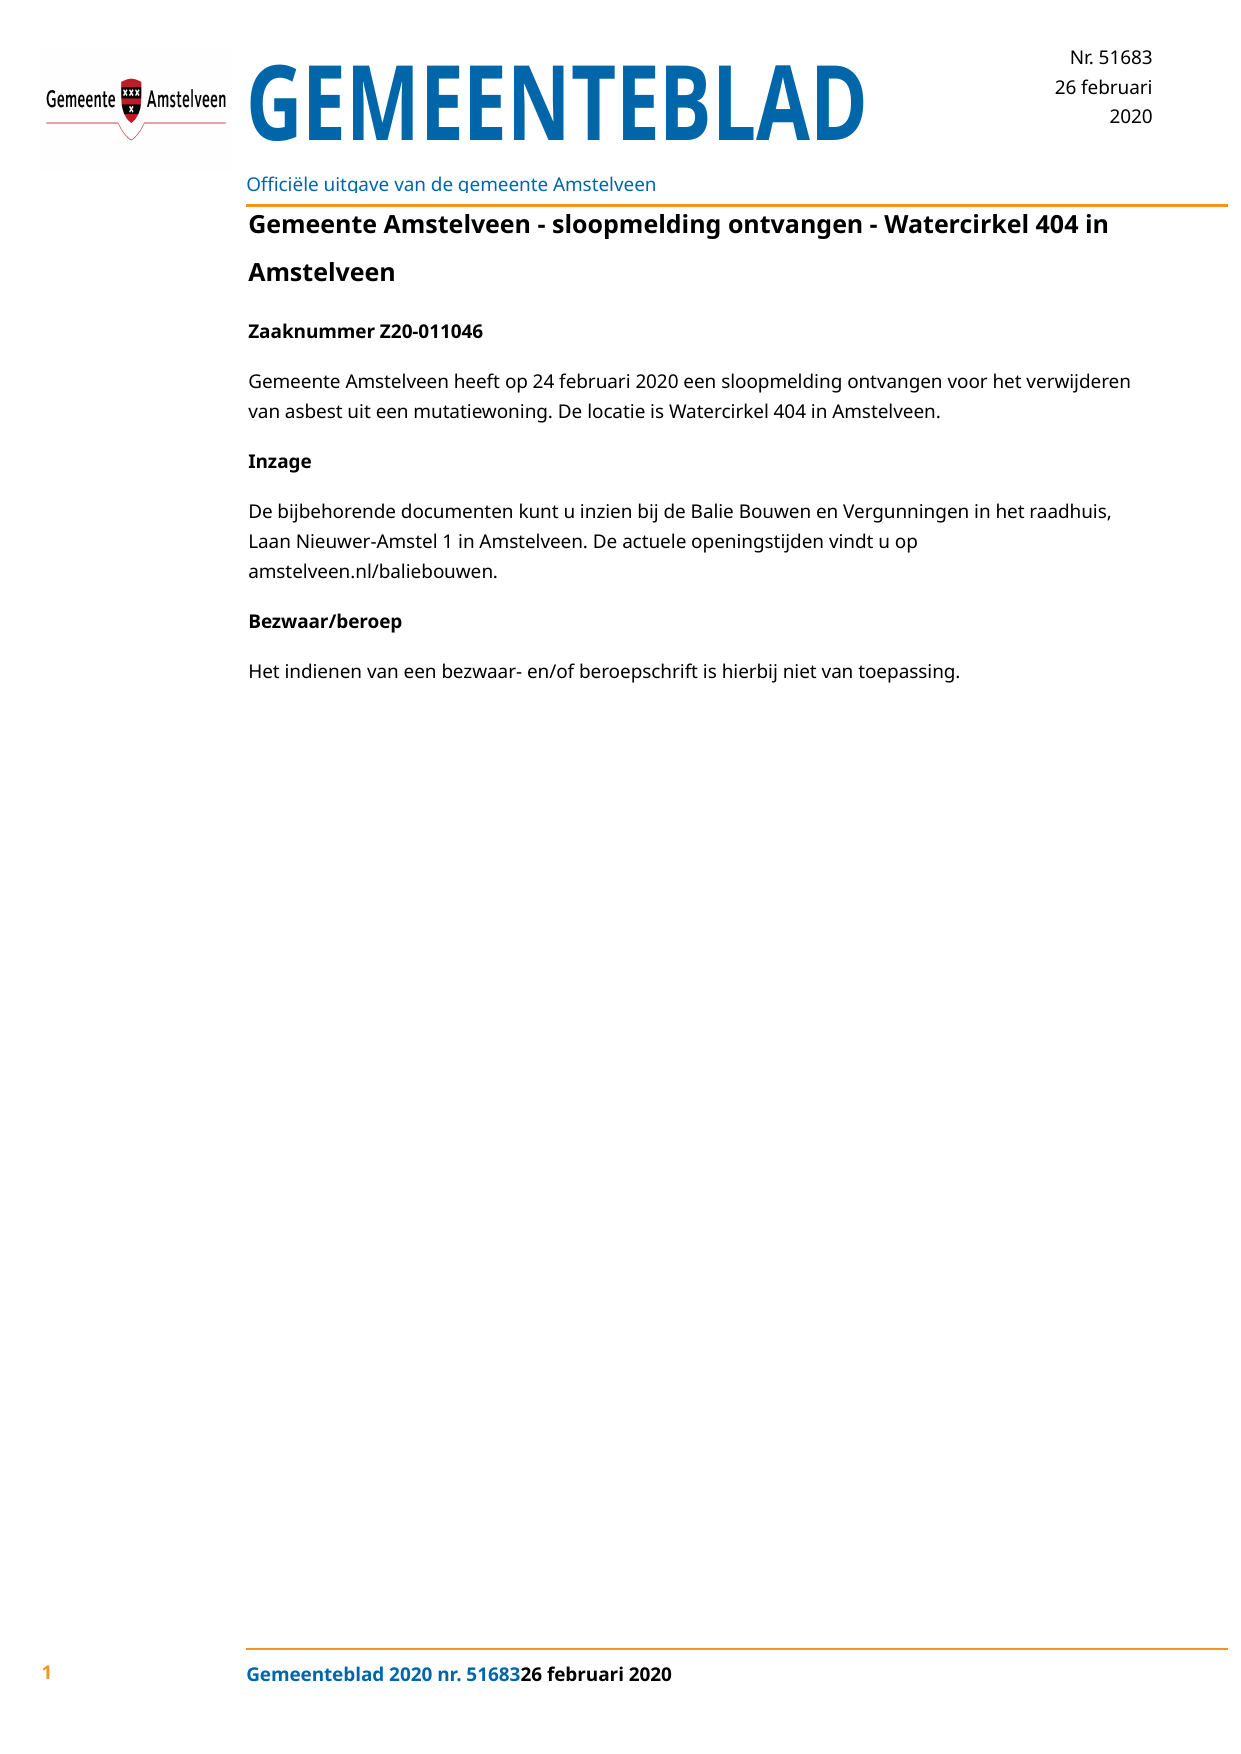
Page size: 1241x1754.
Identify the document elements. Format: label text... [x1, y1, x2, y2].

text Het indienen van een bezwaar- en/of beroepschrift is hierbij niet van toepassing. [248, 659, 1152, 684]
text De bijbehorende documenten kunt u inzien bij de Balie Bouwen en Vergunningen in het raadhuis, Laan Nieuwer-Amstel 1 in Amstelveen. De actuele openingstijden vindt u op amstelveen.nl/baliebouwen. [248, 499, 1152, 584]
picture [41, 47, 231, 172]
text Gemeente Amstelveen - sloopmelding ontvangen - Watercirkel 404 in Amstelveen [248, 207, 1152, 288]
text Zaaknummer Z20-011046 [248, 318, 1152, 344]
text Inzage [248, 448, 1152, 474]
text Gemeente Amstelveen heeft op 24 februari 2020 een sloopmelding ontvangen voor het verwijderen van asbest uit een mutatiewoning. De locatie is Watercirkel 404 in Amstelveen. [248, 368, 1152, 424]
text Bezwaar/beroep [248, 608, 1152, 634]
